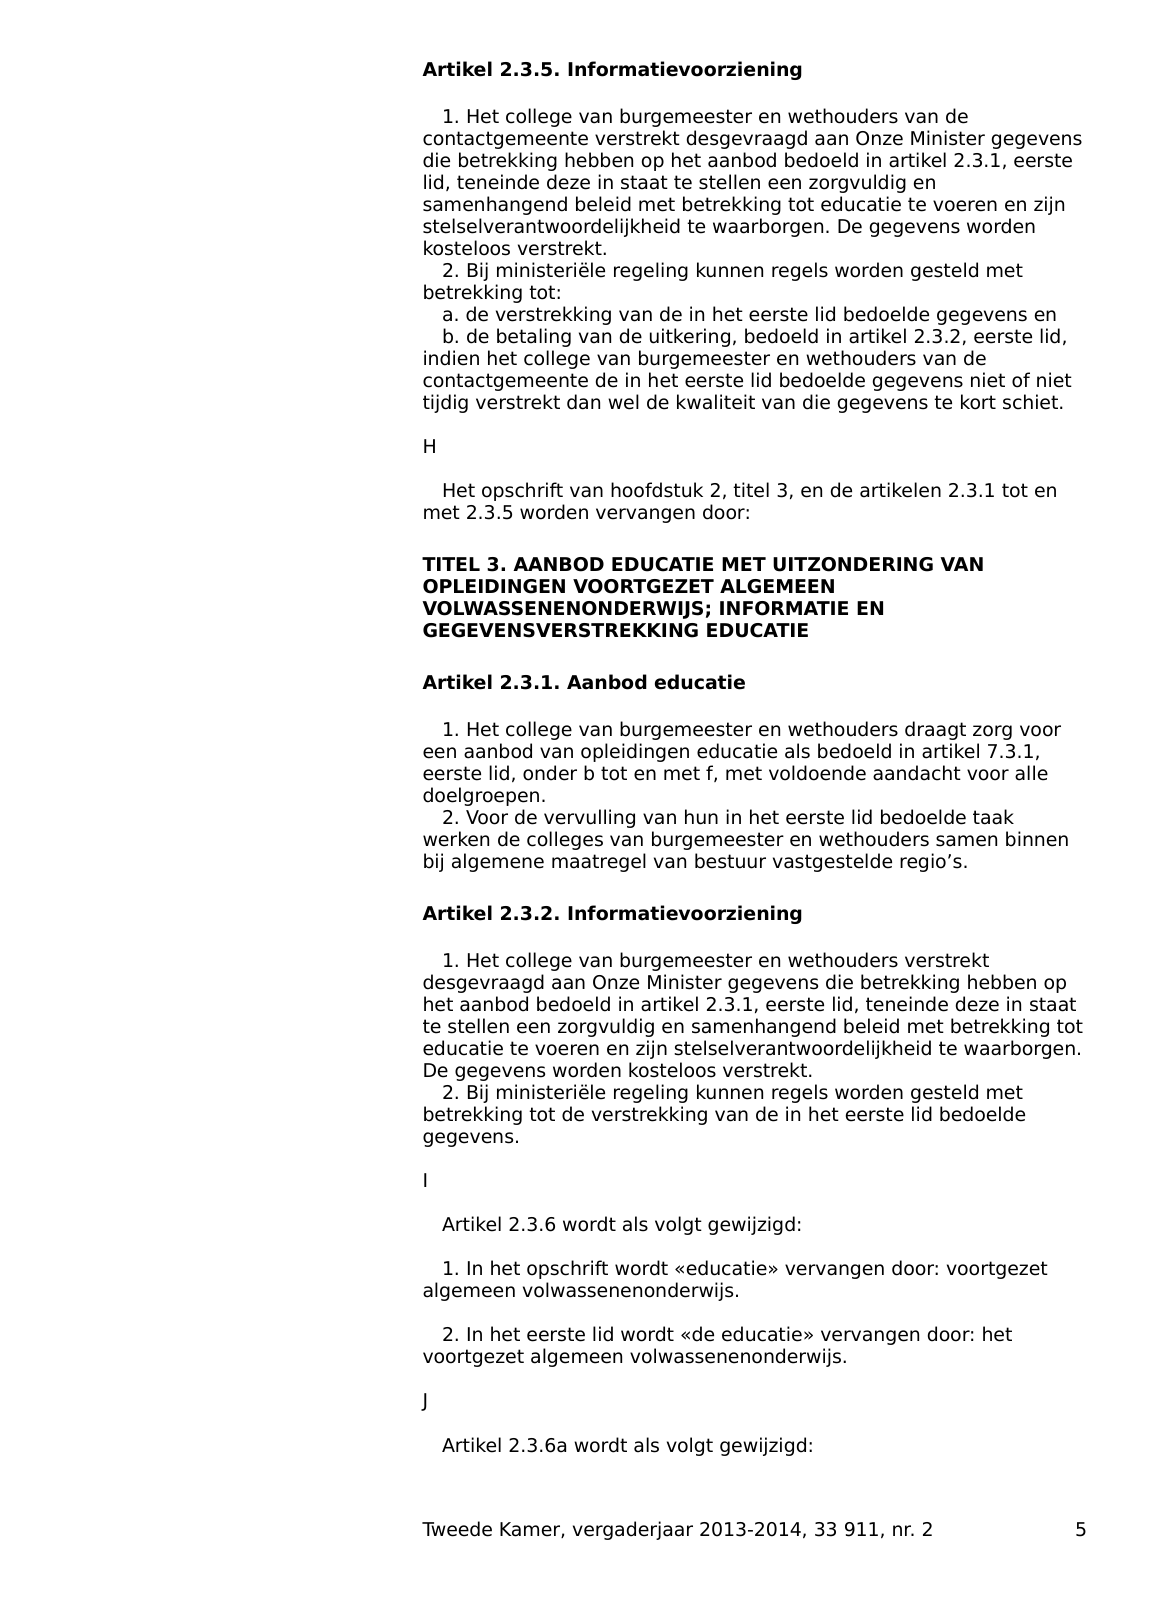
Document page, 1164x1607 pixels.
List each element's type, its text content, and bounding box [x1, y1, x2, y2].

subtitle Artikel 2.3.2. Informatievoorziening [422, 903, 1087, 925]
text Het opschrift van hoofdstuk 2, titel 3, en de artikelen 2.3.1 tot en met 2.3.5 worden vervangen door: [422, 480, 1087, 524]
text J [422, 1390, 1087, 1412]
text 1. In het opschrift wordt «educatie» vervangen door: voortgezet algemeen volwassenenonderwijs. [422, 1258, 1087, 1302]
text 2. Bij ministeriële regeling kunnen regels worden gesteld met betrekking tot: [422, 260, 1087, 304]
text 2. Bij ministeriële regeling kunnen regels worden gesteld met betrekking tot de verstrekking van de in het eerste lid bedoelde gegevens. [422, 1082, 1087, 1148]
text 1. Het college van burgemeester en wethouders draagt zorg voor een aanbod van opleidingen educatie als bedoeld in artikel 7.3.1, eerste lid, onder b tot en met f, met voldoende aandacht voor alle doelgroepen. [422, 719, 1087, 807]
text b. de betaling van de uitkering, bedoeld in artikel 2.3.2, eerste lid, indien het college van burgemeester en wethouders van de contactgemeente de in het eerste lid bedoelde gegevens niet of niet tijdig verstrekt dan wel de kwaliteit van die gegevens te kort schiet. [422, 326, 1087, 414]
text H [422, 436, 1087, 458]
text 1. Het college van burgemeester en wethouders verstrekt desgevraagd aan Onze Minister gegevens die betrekking hebben op het aanbod bedoeld in artikel 2.3.1, eerste lid, teneinde deze in staat te stellen een zorgvuldig en samenhangend beleid met betrekking tot educatie te voeren en zijn stelselverantwoordelijkheid te waarborgen. De gegevens worden kosteloos verstrekt. [422, 950, 1087, 1082]
text 2. In het eerste lid wordt «de educatie» vervangen door: het voortgezet algemeen volwassenenonderwijs. [422, 1324, 1087, 1368]
subtitle TITEL 3. AANBOD EDUCATIE MET UITZONDERING VAN OPLEIDINGEN VOORTGEZET ALGEMEEN VOLWASSENENONDERWIJS; INFORMATIE EN GEGEVENSVERSTREKKING EDUCATIE [422, 554, 1087, 642]
text 1. Het college van burgemeester en wethouders van de contactgemeente verstrekt desgevraagd aan Onze Minister gegevens die betrekking hebben op het aanbod bedoeld in artikel 2.3.1, eerste lid, teneinde deze in staat te stellen een zorgvuldig en samenhangend beleid met betrekking tot educatie te voeren en zijn stelselverantwoordelijkheid te waarborgen. De gegevens worden kosteloos verstrekt. [422, 106, 1087, 260]
text a. de verstrekking van de in het eerste lid bedoelde gegevens en [422, 304, 1087, 326]
text I [422, 1170, 1087, 1192]
text Artikel 2.3.6a wordt als volgt gewijzigd: [422, 1434, 1087, 1457]
subtitle Artikel 2.3.5. Informatievoorziening [422, 59, 1087, 81]
text Artikel 2.3.6 wordt als volgt gewijzigd: [422, 1214, 1087, 1236]
text 2. Voor de vervulling van hun in het eerste lid bedoelde taak werken de colleges van burgemeester en wethouders samen binnen bij algemene maatregel van bestuur vastgestelde regio’s. [422, 807, 1087, 873]
subtitle Artikel 2.3.1. Aanbod educatie [422, 672, 1087, 694]
